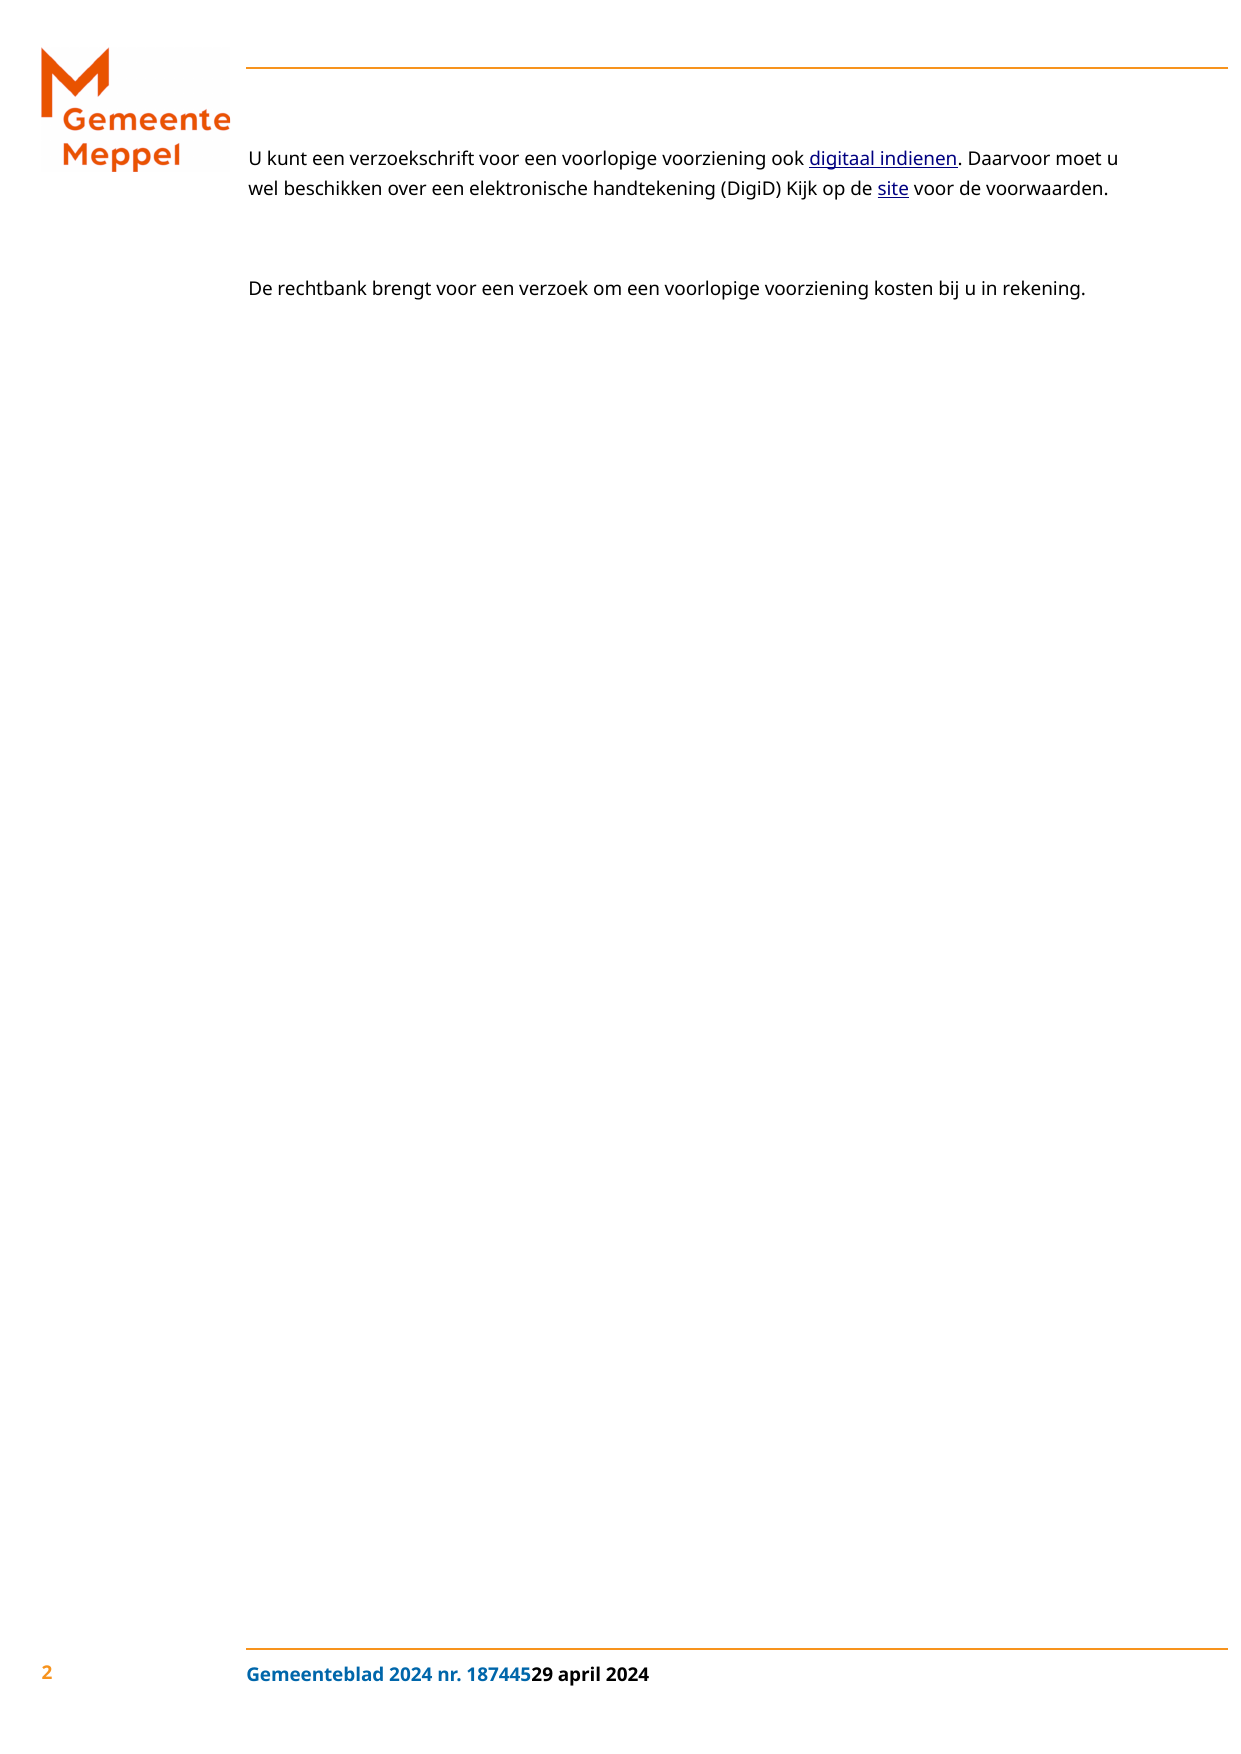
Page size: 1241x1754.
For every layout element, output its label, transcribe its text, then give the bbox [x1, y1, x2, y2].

text De rechtbank brengt voor een verzoek om een voorlopige voorziening kosten bij u in rekening. [248, 276, 1152, 301]
text U kunt een verzoekschrift voor een voorlopige voorziening ook digitaal indienen. Daarvoor moet u wel beschikken over een elektronische handtekening (DigiD) Kijk op de site voor de voorwaarden. [248, 145, 1152, 201]
picture [41, 47, 231, 172]
